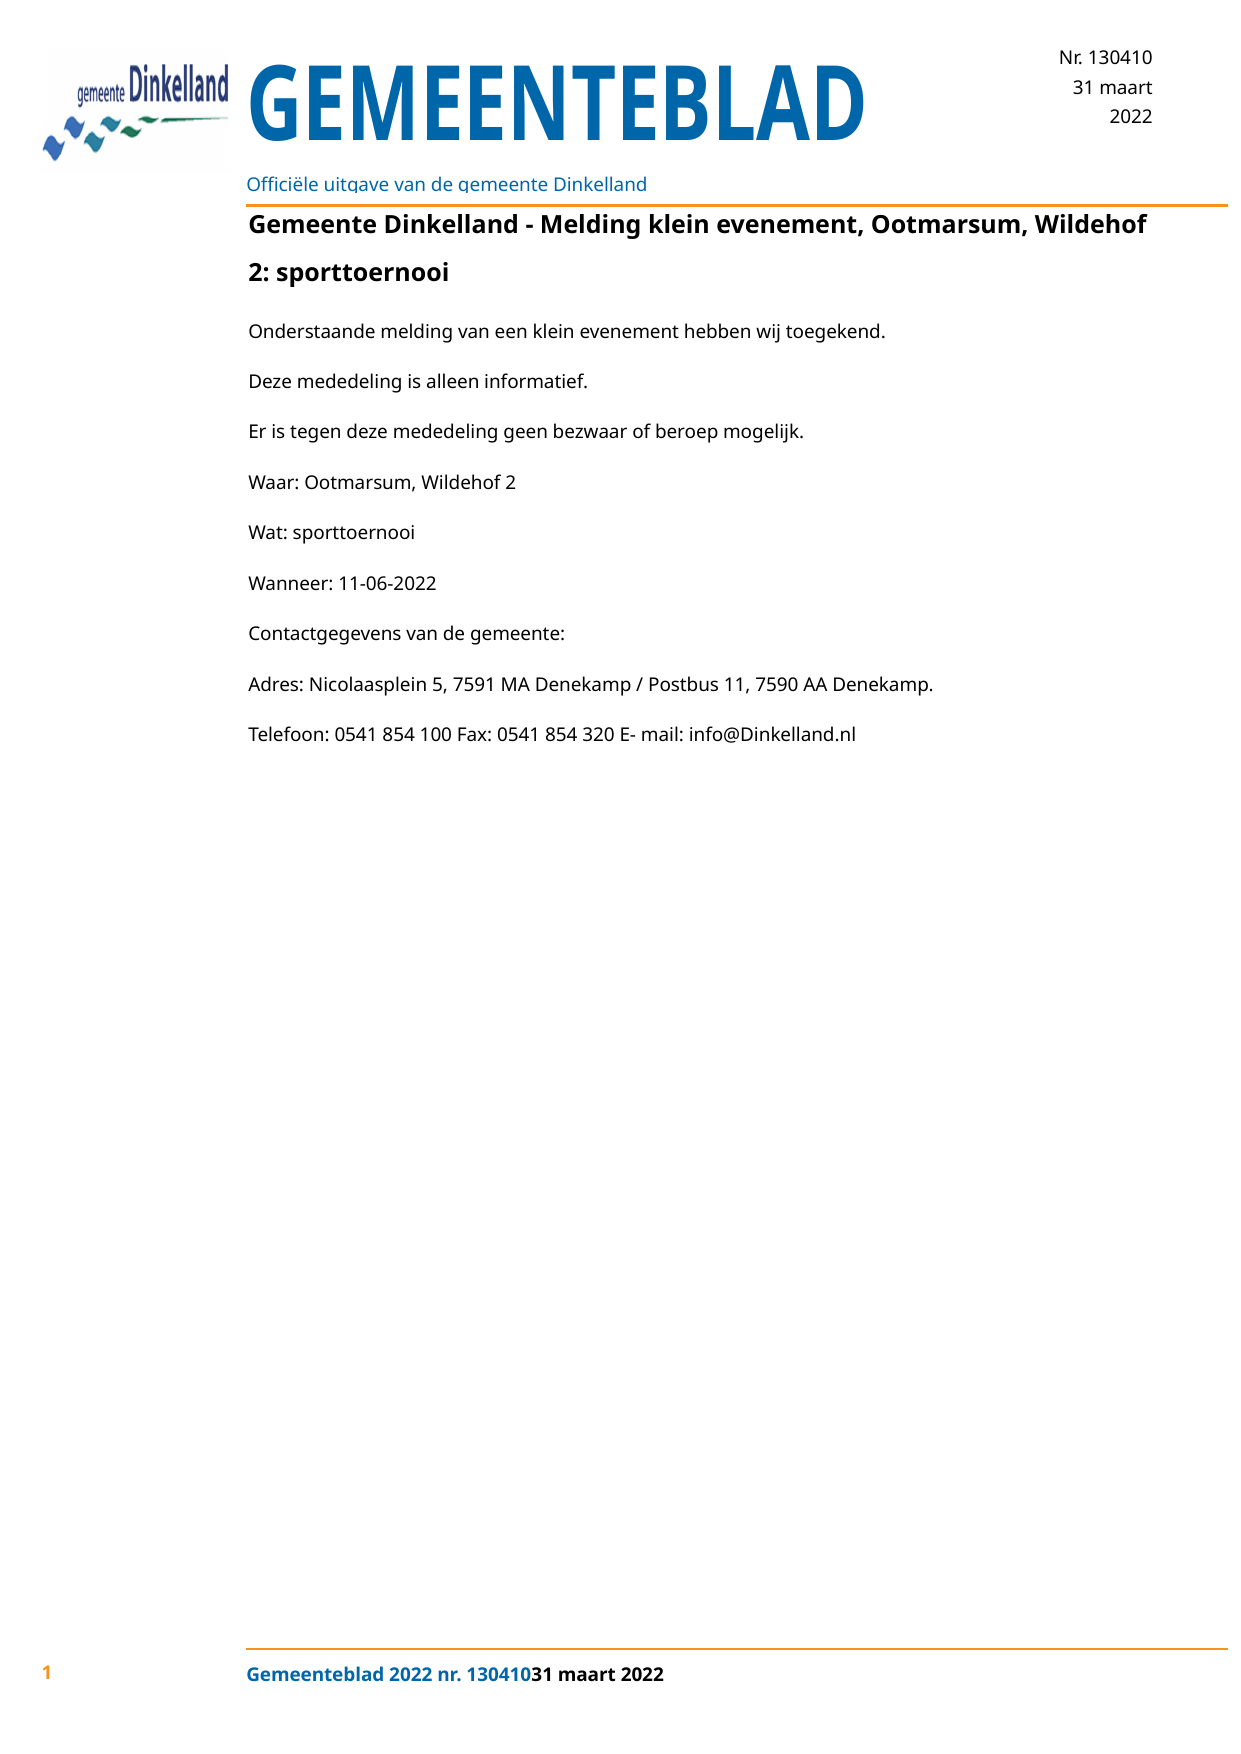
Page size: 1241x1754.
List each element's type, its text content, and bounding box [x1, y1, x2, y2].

text Telefoon: 0541 854 100 Fax: 0541 854 320 E- mail: info@Dinkelland.nl [248, 721, 1152, 747]
text Wanneer: 11-06-2022 [248, 570, 1152, 596]
text Deze mededeling is alleen informatief. [248, 368, 1152, 394]
text Er is tegen deze mededeling geen bezwaar of beroep mogelijk. [248, 419, 1152, 444]
text Wat: sporttoernooi [248, 519, 1152, 545]
text Adres: Nicolaasplein 5, 7591 MA Denekamp / Postbus 11, 7590 AA Denekamp. [248, 671, 1152, 697]
picture [41, 47, 231, 172]
text Gemeente Dinkelland - Melding klein evenement, Ootmarsum, Wildehof 2: sporttoernooi [248, 207, 1152, 288]
text Waar: Ootmarsum, Wildehof 2 [248, 469, 1152, 495]
text Onderstaande melding van een klein evenement hebben wij toegekend. [248, 318, 1152, 344]
text Contactgegevens van de gemeente: [248, 620, 1152, 646]
